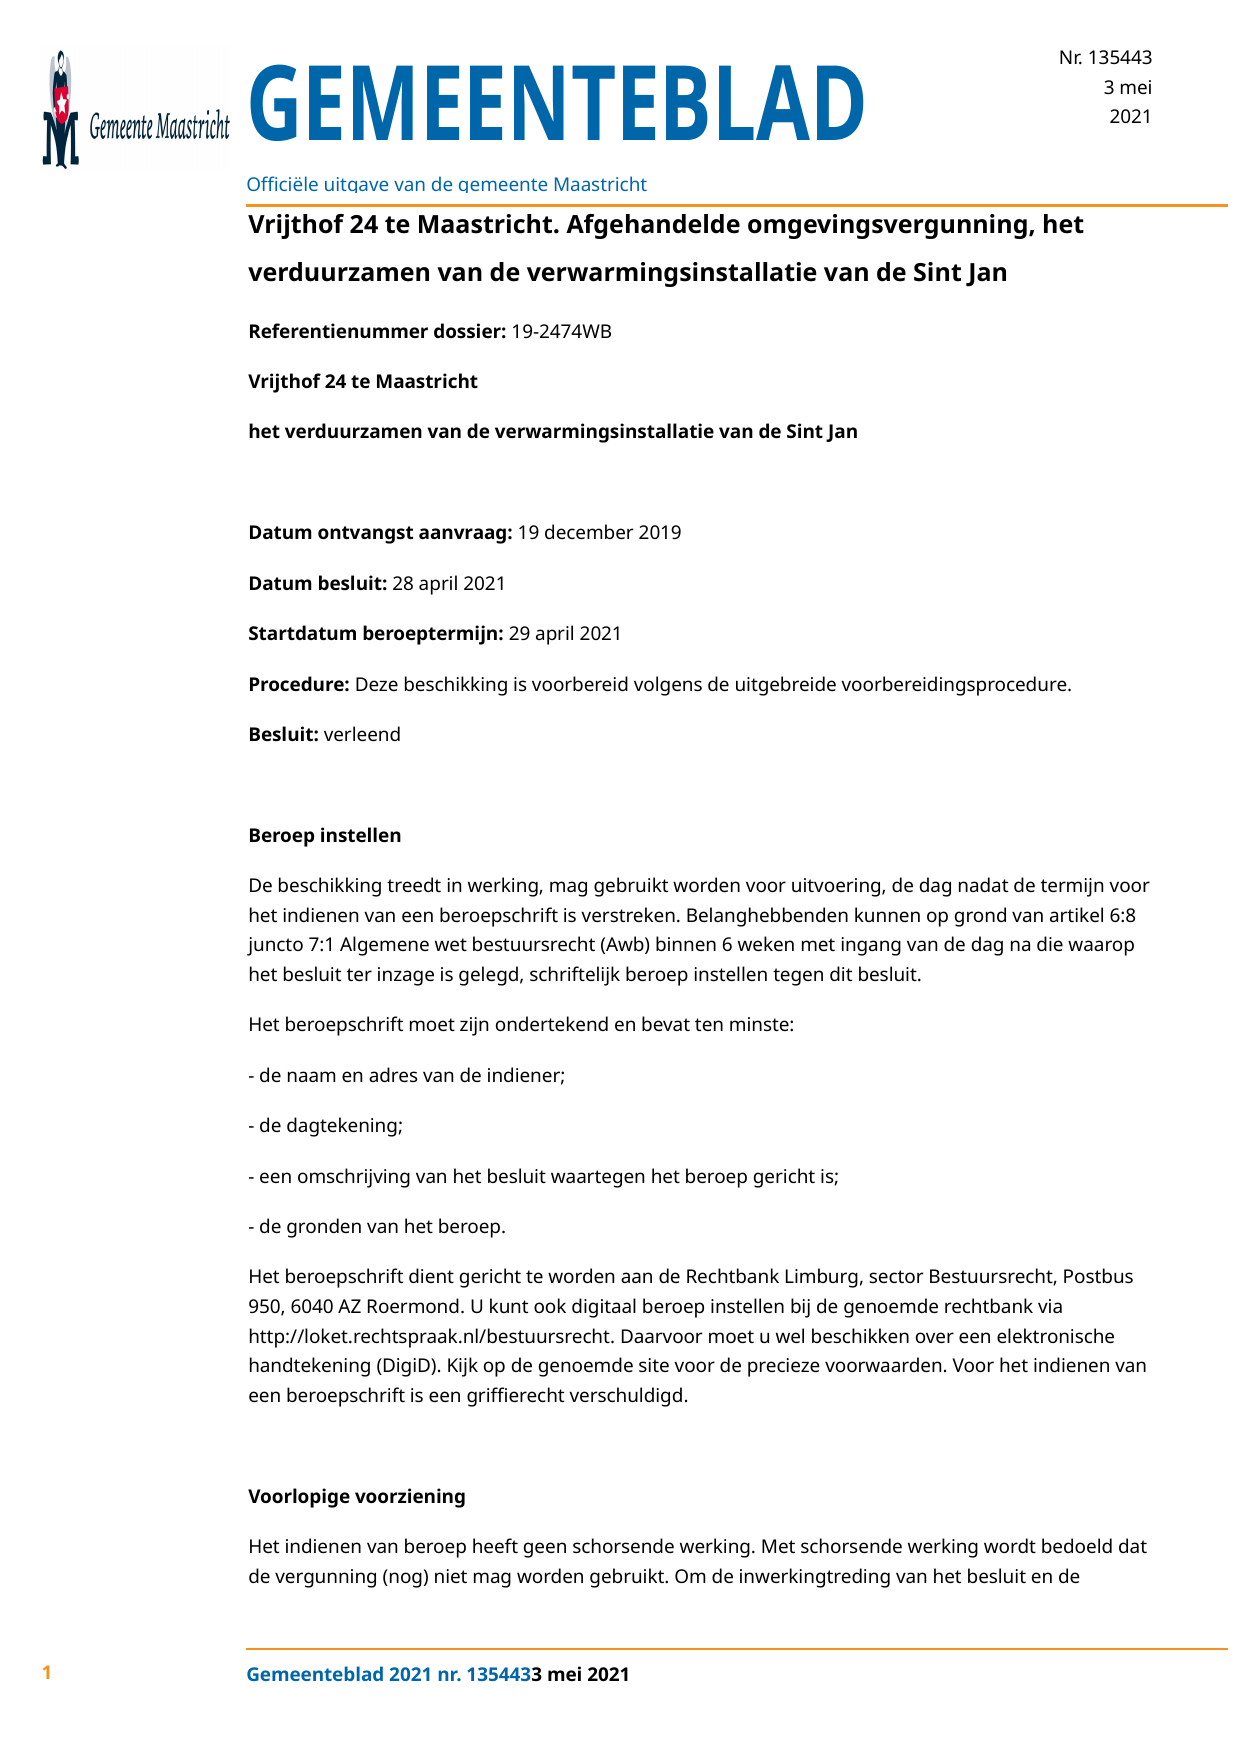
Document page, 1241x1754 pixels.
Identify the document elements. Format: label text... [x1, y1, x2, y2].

text Het indienen van beroep heeft geen schorsende werking. Met schorsende werking wordt bedoeld dat de vergunning (nog) niet mag worden gebruikt. Om de inwerkingtreding van het besluit en de [248, 1533, 1152, 1589]
text - een omschrijving van het besluit waartegen het beroep gericht is; [248, 1163, 1152, 1189]
text De beschikking treedt in werking, mag gebruikt worden voor uitvoering, de dag nadat de termijn voor het indienen van een beroepschrift is verstreken. Belanghebbenden kunnen op grond van artikel 6:8 juncto 7:1 Algemene wet bestuursrecht (Awb) binnen 6 weken met ingang van de dag na die waarop het besluit ter inzage is gelegd, schriftelijk beroep instellen tegen dit besluit. [248, 872, 1152, 987]
text Het beroepschrift moet zijn ondertekend en bevat ten minste: [248, 1012, 1152, 1037]
text Referentienummer dossier: 19-2474WB [248, 318, 1152, 344]
text - de dagtekening; [248, 1112, 1152, 1138]
text Vrijthof 24 te Maastricht. Afgehandelde omgevingsvergunning, het verduurzamen van de verwarmingsinstallatie van de Sint Jan [248, 207, 1152, 288]
text - de gronden van het beroep. [248, 1213, 1152, 1239]
text Vrijthof 24 te Maastricht [248, 368, 1152, 394]
text Datum besluit: 28 april 2021 [248, 570, 1152, 596]
text Startdatum beroeptermijn: 29 april 2021 [248, 620, 1152, 646]
text Het beroepschrift dient gericht te worden aan de Rechtbank Limburg, sector Bestuursrecht, Postbus 950, 6040 AZ Roermond. U kunt ook digitaal beroep instellen bij de genoemde rechtbank via http://loket.rechtspraak.nl/bestuursrecht. Daarvoor moet u wel beschikken over een elektronische handtekening (DigiD). Kijk op de genoemde site voor de precieze voorwaarden. Voor het indienen van een beroepschrift is een griffierecht verschuldigd. [248, 1264, 1152, 1408]
picture [41, 47, 231, 172]
text - de naam en adres van de indiener; [248, 1062, 1152, 1088]
text Voorlopige voorziening [248, 1483, 1152, 1509]
text Procedure: Deze beschikking is voorbereid volgens de uitgebreide voorbereidingsprocedure. [248, 671, 1152, 697]
text Datum ontvangst aanvraag: 19 december 2019 [248, 519, 1152, 545]
text het verduurzamen van de verwarmingsinstallatie van de Sint Jan [248, 419, 1152, 444]
text Beroep instellen [248, 822, 1152, 848]
text Besluit: verleend [248, 721, 1152, 747]
